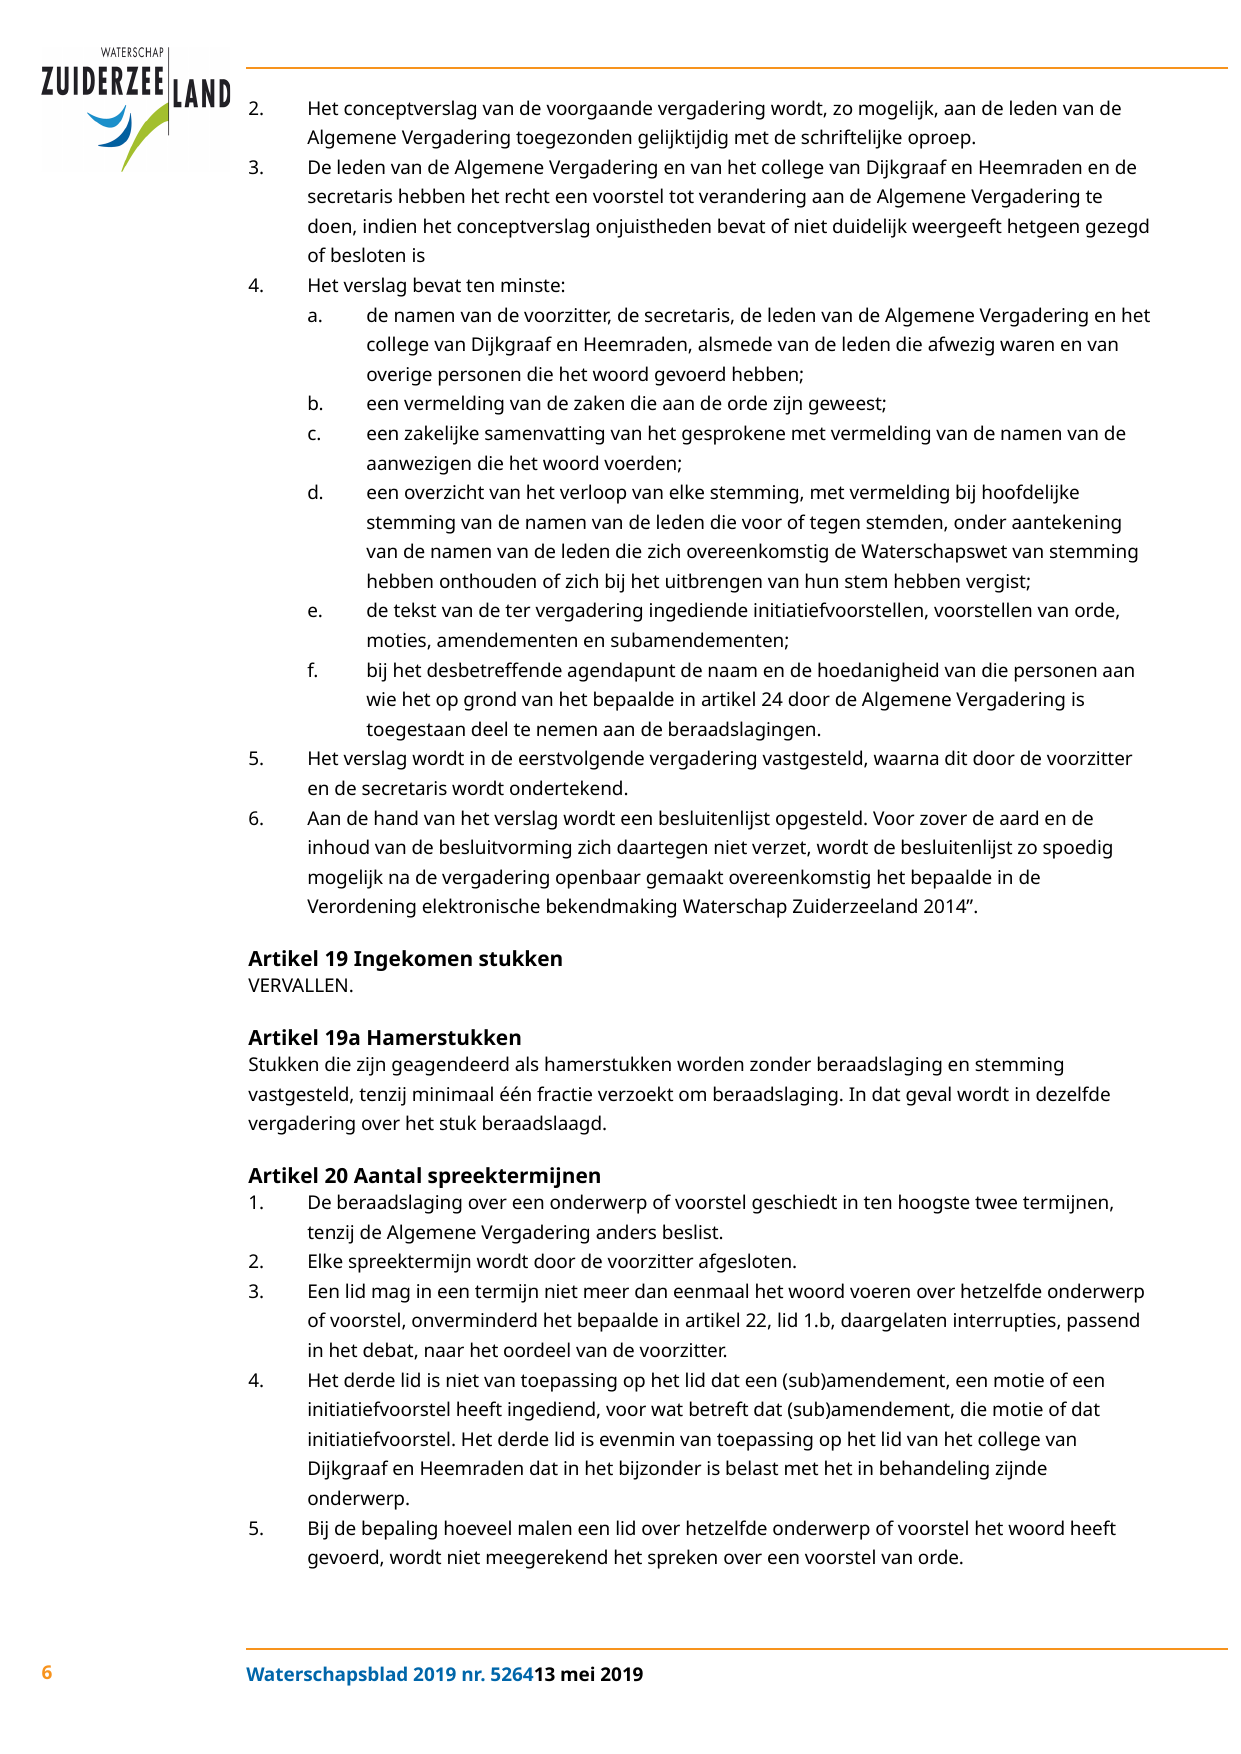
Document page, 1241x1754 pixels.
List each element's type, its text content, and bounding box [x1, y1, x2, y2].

list Bij de bepaling hoeveel malen een lid over hetzelfde onderwerp of voorstel het woord heeft gevoerd, wordt niet meegerekend het spreken over een voorstel van orde. [248, 1515, 1152, 1570]
list een zakelijke samenvatting van het gesprokene met vermelding van de namen van de aanwezigen die het woord voerden; [307, 420, 1152, 476]
list Het conceptverslag van de voorgaande vergadering wordt, zo mogelijk, aan de leden van de Algemene Vergadering toegezonden gelijktijdig met de schriftelijke oproep. [248, 95, 1152, 150]
list Het verslag wordt in de eerstvolgende vergadering vastgesteld, waarna dit door de voorzitter en de secretaris wordt ondertekend. [248, 746, 1152, 801]
list de tekst van de ter vergadering ingediende initiatiefvoorstellen, voorstellen van orde, moties, amendementen en subamendementen; [307, 598, 1152, 653]
list Een lid mag in een termijn niet meer dan eenmaal het woord voeren over hetzelfde onderwerp of voorstel, onverminderd het bepaalde in artikel 22, lid 1.b, daargelaten interrupties, passend in het debat, naar het oordeel van de voorzitter. [248, 1278, 1152, 1363]
list Elke spreektermijn wordt door de voorzitter afgesloten. [248, 1248, 1152, 1274]
text Artikel 19 Ingekomen stukken [248, 944, 1152, 972]
picture [41, 47, 231, 172]
list een overzicht van het verloop van elke stemming, met vermelding bij hoofdelijke stemming van de namen van de leden die voor of tegen stemden, onder aantekening van de namen van de leden die zich overeenkomstig de Waterschapswet van stemming hebben onthouden of zich bij het uitbrengen van hun stem hebben vergist; [307, 479, 1152, 594]
list De beraadslaging over een onderwerp of voorstel geschiedt in ten hoogste twee termijnen, tenzij de Algemene Vergadering anders beslist. [248, 1189, 1152, 1244]
list de namen van de voorzitter, de secretaris, de leden van de Algemene Vergadering en het college van Dijkgraaf en Heemraden, alsmede van de leden die afwezig waren en van overige personen die het woord gevoerd hebben; [307, 302, 1152, 387]
list bij het desbetreffende agendapunt de naam en de hoedanigheid van die personen aan wie het op grond van het bepaalde in artikel 24 door de Algemene Vergadering is toegestaan deel te nemen aan de beraadslagingen. [307, 657, 1152, 742]
list Aan de hand van het verslag wordt een besluitenlijst opgesteld. Voor zover de aard en de inhoud van de besluitvorming zich daartegen niet verzet, wordt de besluitenlijst zo spoedig mogelijk na de vergadering openbaar gemaakt overeenkomstig het bepaalde in de Verordening elektronische bekendmaking Waterschap Zuiderzeeland 2014”. [248, 805, 1152, 919]
list Het verslag bevat ten minste: [248, 272, 1152, 298]
text Stukken die zijn geagendeerd als hamerstukken worden zonder beraadslaging en stemming vastgesteld, tenzij minimaal één fractie verzoekt om beraadslaging. In dat geval wordt in dezelfde vergadering over het stuk beraadslaagd. [248, 1051, 1152, 1136]
list De leden van de Algemene Vergadering en van het college van Dijkgraaf en Heemraden en de secretaris hebben het recht een voorstel tot verandering aan de Algemene Vergadering te doen, indien het conceptverslag onjuistheden bevat of niet duidelijk weergeeft hetgeen gezegd of besloten is [248, 154, 1152, 268]
text Artikel 19a Hamerstukken [248, 1023, 1152, 1051]
text Artikel 20 Aantal spreektermijnen [248, 1161, 1152, 1189]
list een vermelding van de zaken die aan de orde zijn geweest; [307, 391, 1152, 416]
list . [248, 972, 1152, 998]
list Het derde lid is niet van toepassing op het lid dat een (sub)amendement, een motie of een initiatiefvoorstel heeft ingediend, voor wat betreft dat (sub)amendement, die motie of dat initiatiefvoorstel. Het derde lid is evenmin van toepassing op het lid van het college van Dijkgraaf en Heemraden dat in het bijzonder is belast met het in behandeling zijnde onderwerp. [248, 1367, 1152, 1511]
